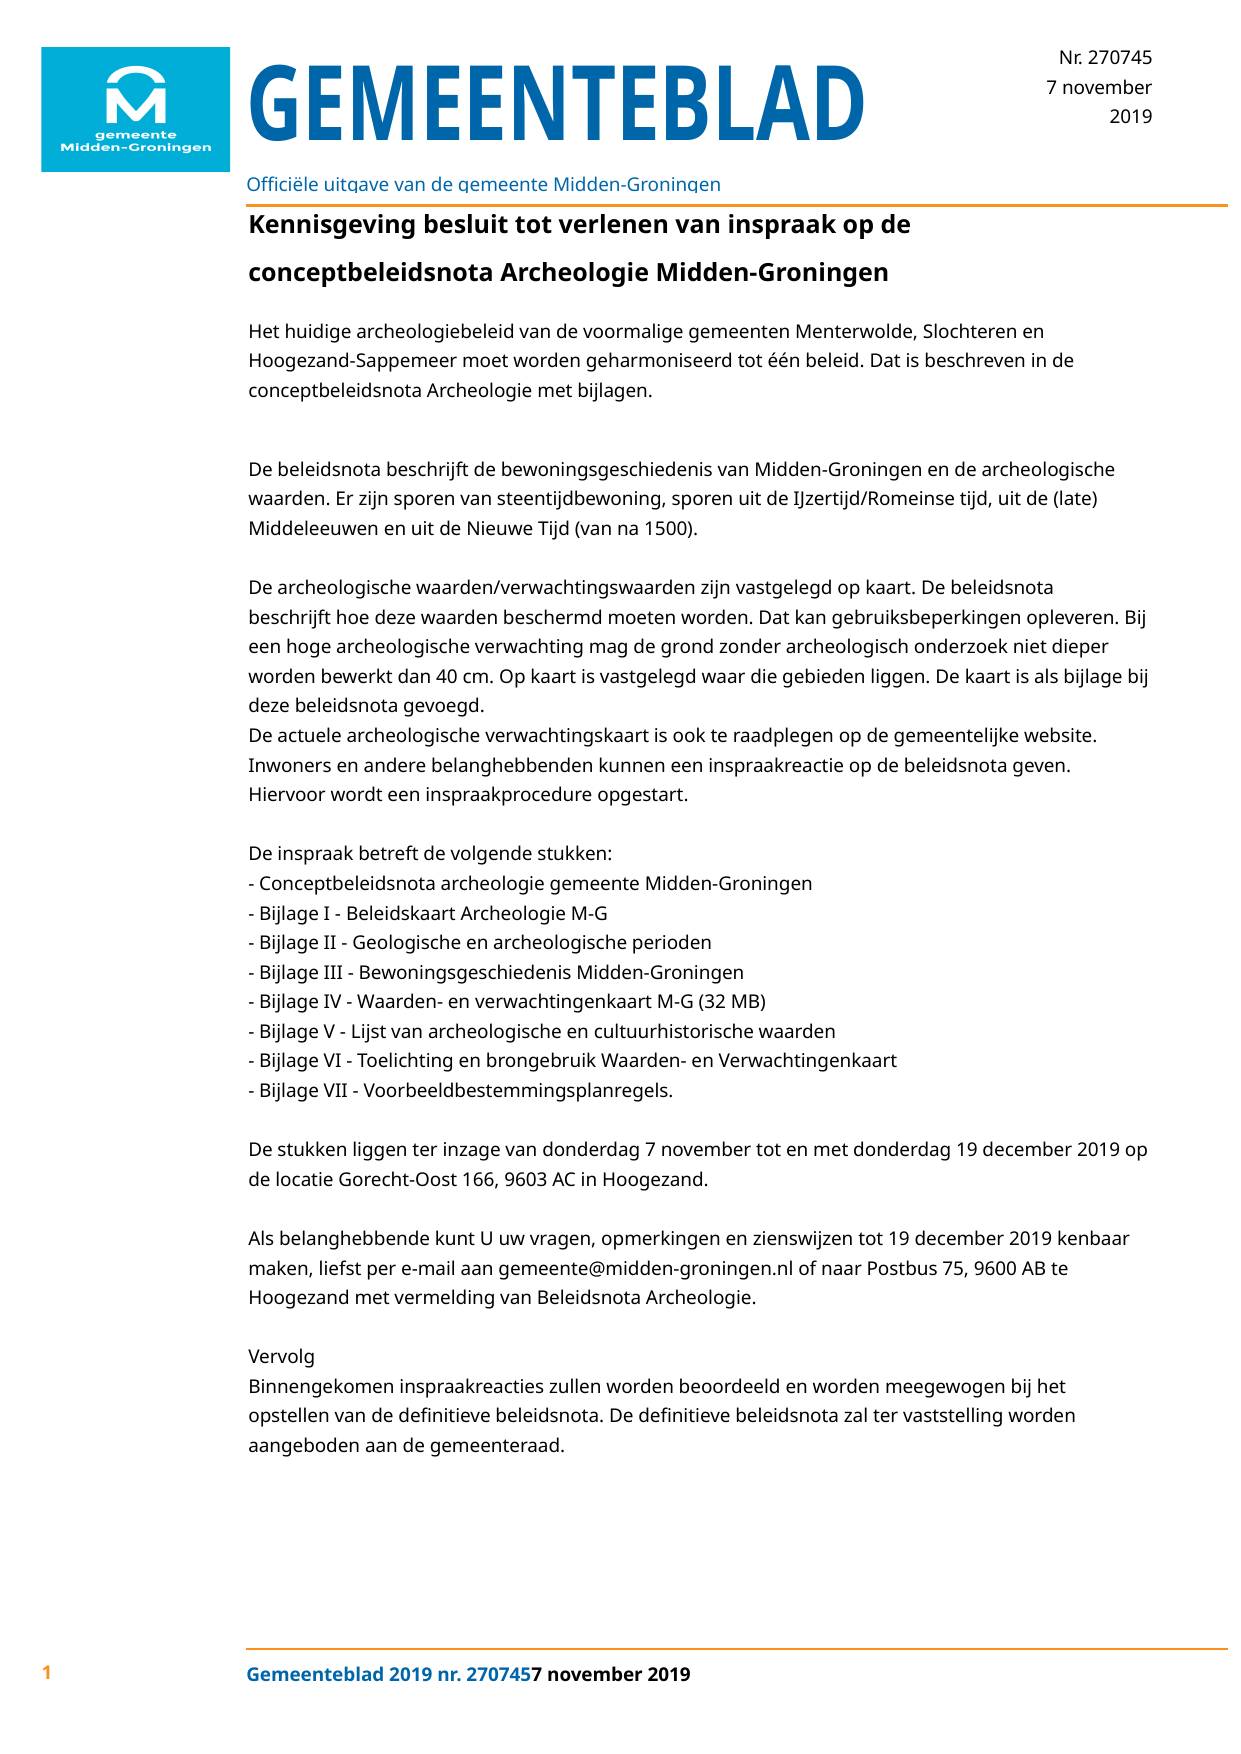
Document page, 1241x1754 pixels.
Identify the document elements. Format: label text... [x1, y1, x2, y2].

text Als belanghebbende kunt U uw vragen, opmerkingen en zienswijzen tot 19 december 2019 kenbaar maken, liefst per e-mail aan gemeente@midden-groningen.nl of naar Postbus 75, 9600 AB te Hoogezand met vermelding van Beleidsnota Archeologie. [248, 1225, 1152, 1310]
picture [184, 146, 190, 153]
text - Conceptbeleidsnota archeologie gemeente Midden-Groningen [248, 870, 1152, 896]
text - Bijlage VII - Voorbeeldbestemmingsplanregels. [248, 1077, 1152, 1103]
picture [108, 66, 164, 82]
text De beleidsnota beschrijft de bewoningsgeschiedenis van Midden-Groningen en de archeologische waarden. Er zijn sporen van steentijdbewoning, sporen uit de IJzertijd/Romeinse tijd, uit de (late) Middeleeuwen en uit de Nieuwe Tijd (van na 1500). [248, 456, 1152, 541]
text conceptbeleidsnota Archeologie met bijlagen. [248, 377, 1152, 403]
text - Bijlage V - Lijst van archeologische en cultuurhistorische waarden [248, 1018, 1152, 1044]
text - Bijlage VI - Toelichting en brongebruik Waarden- en Verwachtingenkaart [248, 1048, 1152, 1073]
text Kennisgeving besluit tot verlenen van inspraak op de conceptbeleidsnota Archeologie Midden-Groningen [248, 207, 1152, 288]
text - Bijlage II - Geologische en archeologische perioden [248, 929, 1152, 955]
text - Bijlage I - Beleidskaart Archeologie M-G [248, 900, 1152, 925]
text Vervolg [248, 1343, 1152, 1369]
text De actuele archeologische verwachtingskaart is ook te raadplegen op de gemeentelijke website. Inwoners en andere belanghebbenden kunnen een inspraakreactie op de beleidsnota geven. Hiervoor wordt een inspraakprocedure opgestart. [248, 722, 1152, 807]
text - Bijlage III - Bewoningsgeschiedenis Midden-Groningen [248, 959, 1152, 984]
text Het huidige archeologiebeleid van de voormalige gemeenten Menterwolde, Slochteren en [248, 318, 1152, 344]
text beschrijft hoe deze waarden beschermd moeten worden. Dat kan gebruiksbeperkingen opleveren. Bij een hoge archeologische verwachting mag de grond zonder archeologisch onderzoek niet dieper worden bewerkt dan 40 cm. Op kaart is vastgelegd waar die gebieden liggen. De kaart is als bijlage bij deze beleidsnota gevoegd. [248, 604, 1152, 718]
text De archeologische waarden/verwachtingswaarden zijn vastgelegd op kaart. De beleidsnota [248, 574, 1152, 600]
text De stukken liggen ter inzage van donderdag 7 november tot en met donderdag 19 december 2019 op de locatie Gorecht-Oost 166, 9603 AC in Hoogezand. [248, 1136, 1152, 1192]
text aangeboden aan de gemeenteraad. [248, 1432, 1152, 1458]
picture [107, 89, 165, 122]
text Binnengekomen inspraakreacties zullen worden beoordeeld en worden meegewogen bij het opstellen van de definitieve beleidsnota. De definitieve beleidsnota zal ter vaststelling worden [248, 1373, 1152, 1428]
text - Bijlage IV - Waarden- en verwachtingenkaart M-G (32 MB) [248, 988, 1152, 1014]
text De inspraak betreft de volgende stukken: [248, 841, 1152, 866]
text Hoogezand-Sappemeer moet worden geharmoniseerd tot één beleid. Dat is beschreven in de [248, 347, 1152, 373]
